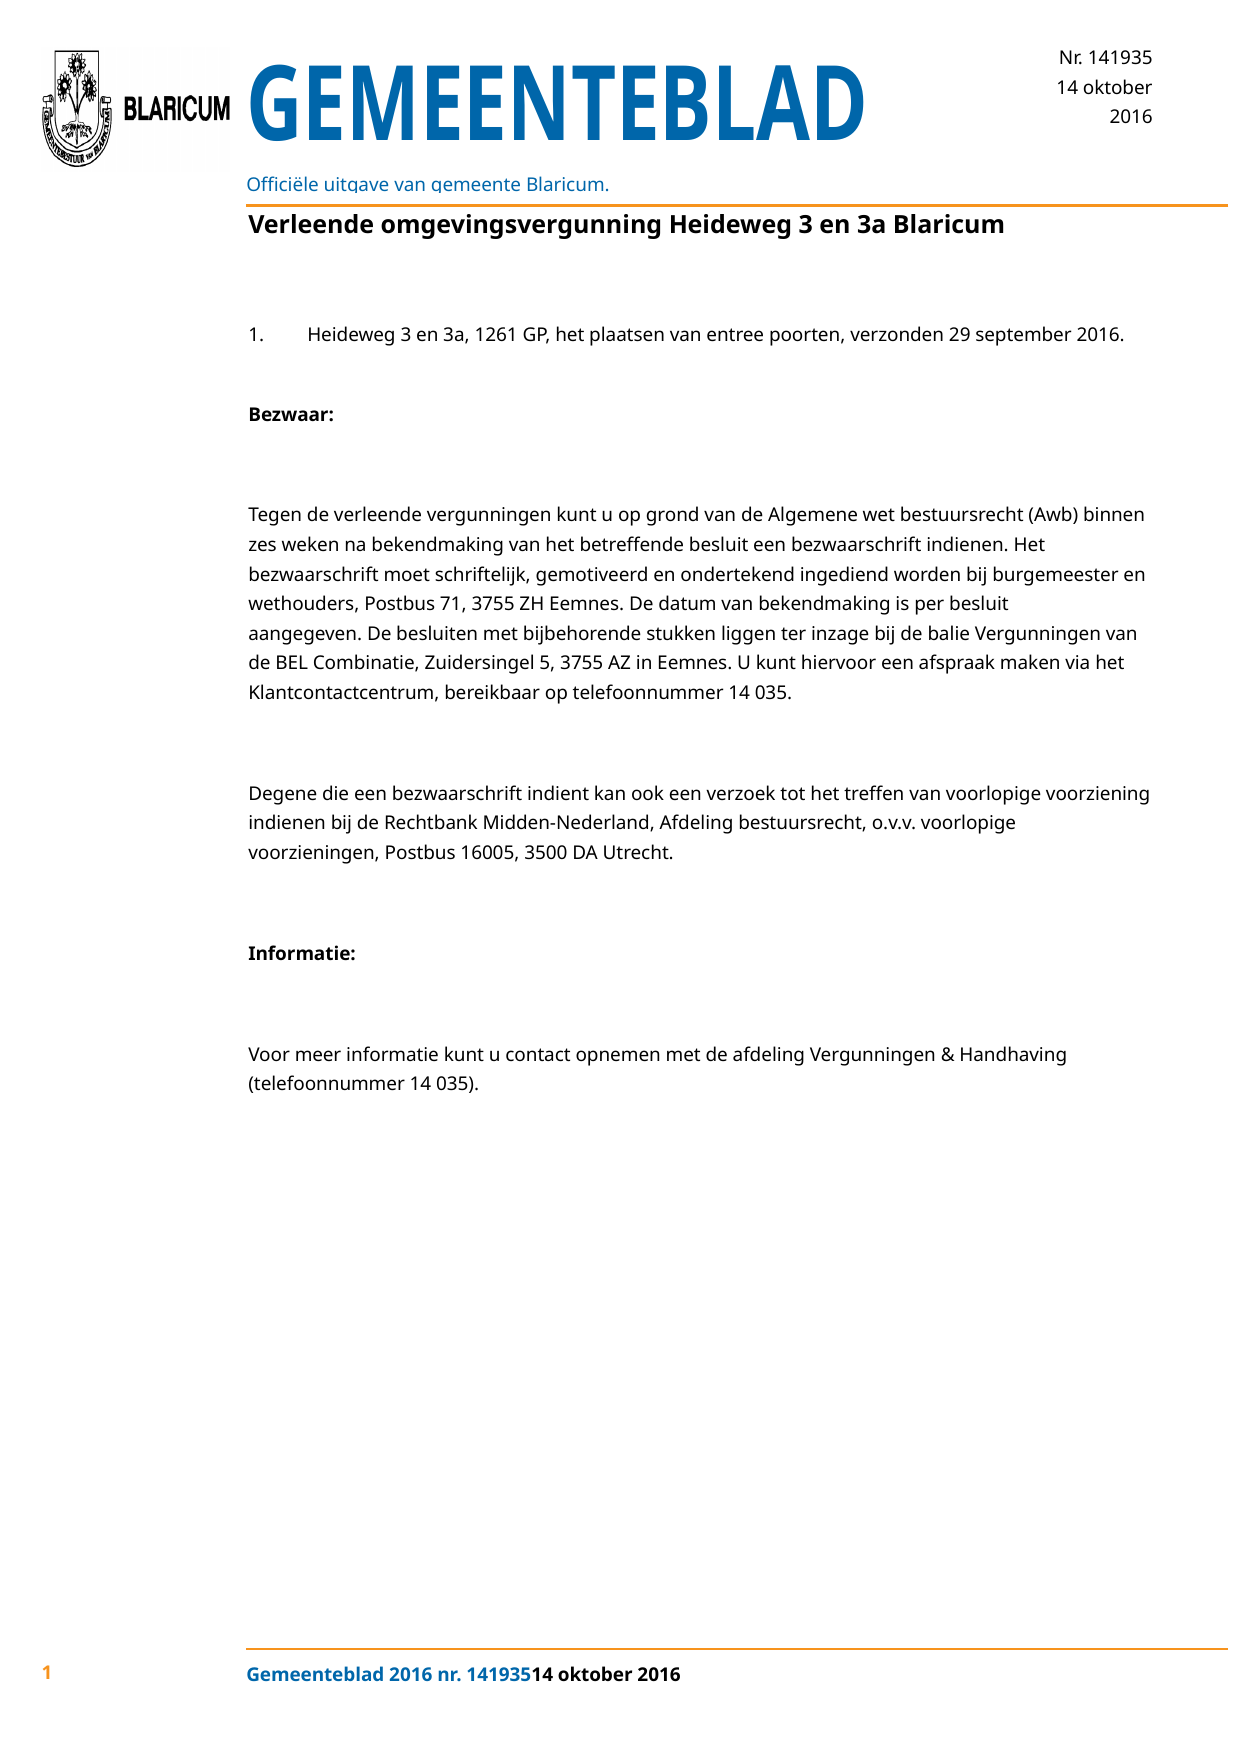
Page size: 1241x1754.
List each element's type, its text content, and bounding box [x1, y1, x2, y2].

picture [41, 47, 231, 172]
text Bezwaar: [248, 401, 1152, 426]
text Voor meer informatie kunt u contact opnemen met de afdeling Vergunningen & Handhaving (telefoonnummer 14 035). [248, 1041, 1152, 1096]
text Tegen de verleende vergunningen kunt u op grond van de Algemene wet bestuursrecht (Awb) binnen zes weken na bekendmaking van het betreffende besluit een bezwaarschrift indienen. Het bezwaarschrift moet schriftelijk, gemotiveerd en ondertekend ingediend worden bij burgemeester en wethouders, Postbus 71, 3755 ZH Eemnes. De datum van bekendmaking is per besluit aangegeven. De besluiten met bijbehorende stukken liggen ter inzage bij de balie Vergunningen van de BEL Combinatie, Zuidersingel 5, 3755 AZ in Eemnes. U kunt hiervoor een afspraak maken via het Klantcontactcentrum, bereikbaar op telefoonnummer 14 035. [248, 502, 1152, 705]
text Degene die een bezwaarschrift indient kan ook een verzoek tot het treffen van voorlopige voorziening indienen bij de Rechtbank Midden-Nederland, Afdeling bestuursrecht, o.v.v. voorlopige voorzieningen, Postbus 16005, 3500 DA Utrecht. [248, 780, 1152, 865]
text Verleende omgevingsvergunning Heideweg 3 en 3a Blaricum [248, 207, 1152, 241]
text Informatie: [248, 940, 1152, 966]
list Heideweg 3 en 3a, 1261 GP, het plaatsen van entree poorten, verzonden 29 september 2016. [248, 321, 1152, 346]
